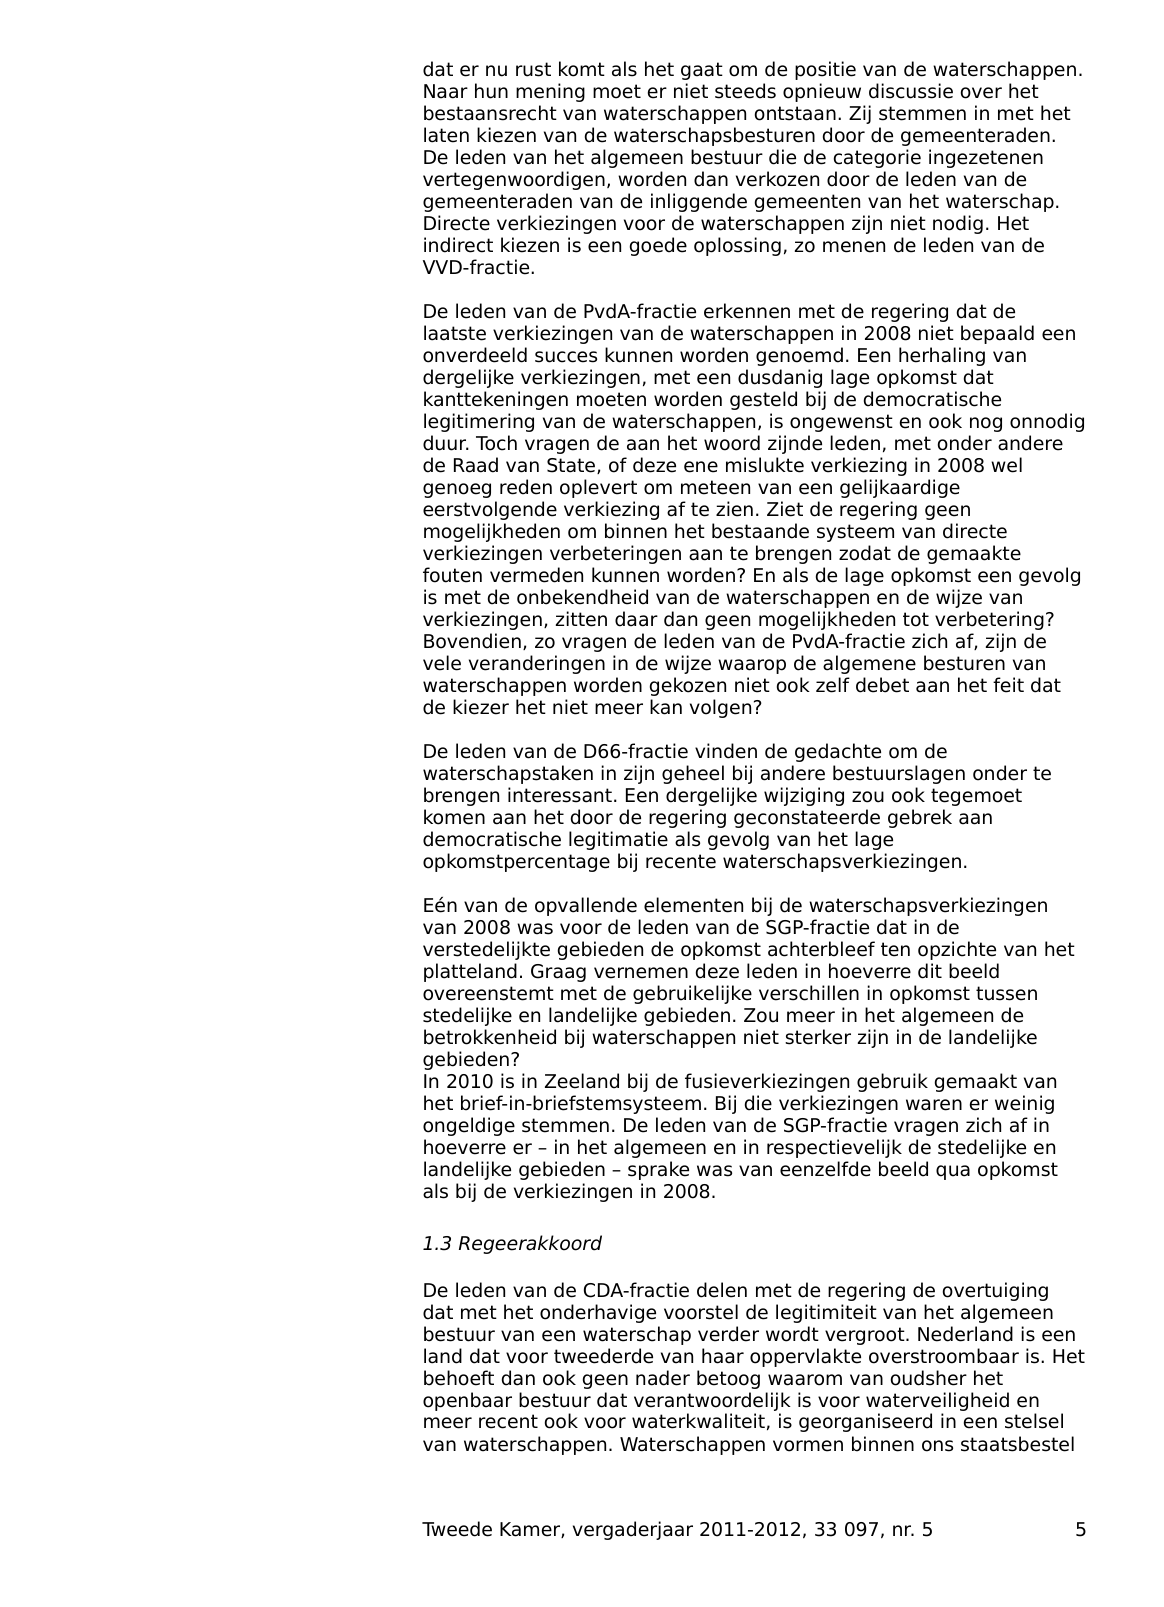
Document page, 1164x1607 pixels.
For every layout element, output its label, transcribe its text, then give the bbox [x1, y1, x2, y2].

text De leden van de CDA-fractie delen met de regering de overtuiging dat met het onderhavige voorstel de legitimiteit van het algemeen bestuur van een waterschap verder wordt vergroot. Nederland is een land dat voor tweederde van haar oppervlakte overstroombaar is. Het behoeft dan ook geen nader betoog waarom van oudsher het openbaar bestuur dat verantwoordelijk is voor waterveiligheid en meer recent ook voor waterkwaliteit, is georganiseerd in een stelsel van waterschappen. Waterschappen vormen binnen ons staatsbestel [422, 1279, 1087, 1455]
text De leden van de PvdA-fractie erkennen met de regering dat de laatste verkiezingen van de waterschappen in 2008 niet bepaald een onverdeeld succes kunnen worden genoemd. Een herhaling van dergelijke verkiezingen, met een dusdanig lage opkomst dat kanttekeningen moeten worden gesteld bij de democratische legitimering van de waterschappen, is ongewenst en ook nog onnodig duur. Toch vragen de aan het woord zijnde leden, met onder andere de Raad van State, of deze ene mislukte verkiezing in 2008 wel genoeg reden oplevert om meteen van een gelijkaardige eerstvolgende verkiezing af te zien. Ziet de regering geen mogelijkheden om binnen het bestaande systeem van directe verkiezingen verbeteringen aan te brengen zodat de gemaakte fouten vermeden kunnen worden? En als de lage opkomst een gevolg is met de onbekendheid van de waterschappen en de wijze van verkiezingen, zitten daar dan geen mogelijkheden tot verbetering? Bovendien, zo vragen de leden van de PvdA-fractie zich af, zijn de vele veranderingen in de wijze waarop de algemene besturen van waterschappen worden gekozen niet ook zelf debet aan het feit dat de kiezer het niet meer kan volgen? [422, 301, 1087, 719]
subtitle 1.3 Regeerakkoord [422, 1233, 1087, 1254]
text In 2010 is in Zeeland bij de fusieverkiezingen gebruik gemaakt van het brief-in-briefstemsysteem. Bij die verkiezingen waren er weinig ongeldige stemmen. De leden van de SGP-fractie vragen zich af in hoeverre er – in het algemeen en in respectievelijk de stedelijke en landelijke gebieden – sprake was van eenzelfde beeld qua opkomst als bij de verkiezingen in 2008. [422, 1071, 1087, 1203]
text dat er nu rust komt als het gaat om de positie van de waterschappen. Naar hun mening moet er niet steeds opnieuw discussie over het bestaansrecht van waterschappen ontstaan. Zij stemmen in met het laten kiezen van de waterschapsbesturen door de gemeenteraden. De leden van het algemeen bestuur die de categorie ingezetenen vertegenwoordigen, worden dan verkozen door de leden van de gemeenteraden van de inliggende gemeenten van het waterschap. Directe verkiezingen voor de waterschappen zijn niet nodig. Het indirect kiezen is een goede oplossing, zo menen de leden van de VVD-fractie. [422, 59, 1087, 279]
text Eén van de opvallende elementen bij de waterschapsverkiezingen van 2008 was voor de leden van de SGP-fractie dat in de verstedelijkte gebieden de opkomst achterbleef ten opzichte van het platteland. Graag vernemen deze leden in hoeverre dit beeld overeenstemt met de gebruikelijke verschillen in opkomst tussen stedelijke en landelijke gebieden. Zou meer in het algemeen de betrokkenheid bij waterschappen niet sterker zijn in de landelijke gebieden? [422, 895, 1087, 1071]
text De leden van de D66-fractie vinden de gedachte om de waterschapstaken in zijn geheel bij andere bestuurslagen onder te brengen interessant. Een dergelijke wijziging zou ook tegemoet komen aan het door de regering geconstateerde gebrek aan democratische legitimatie als gevolg van het lage opkomstpercentage bij recente waterschapsverkiezingen. [422, 741, 1087, 873]
